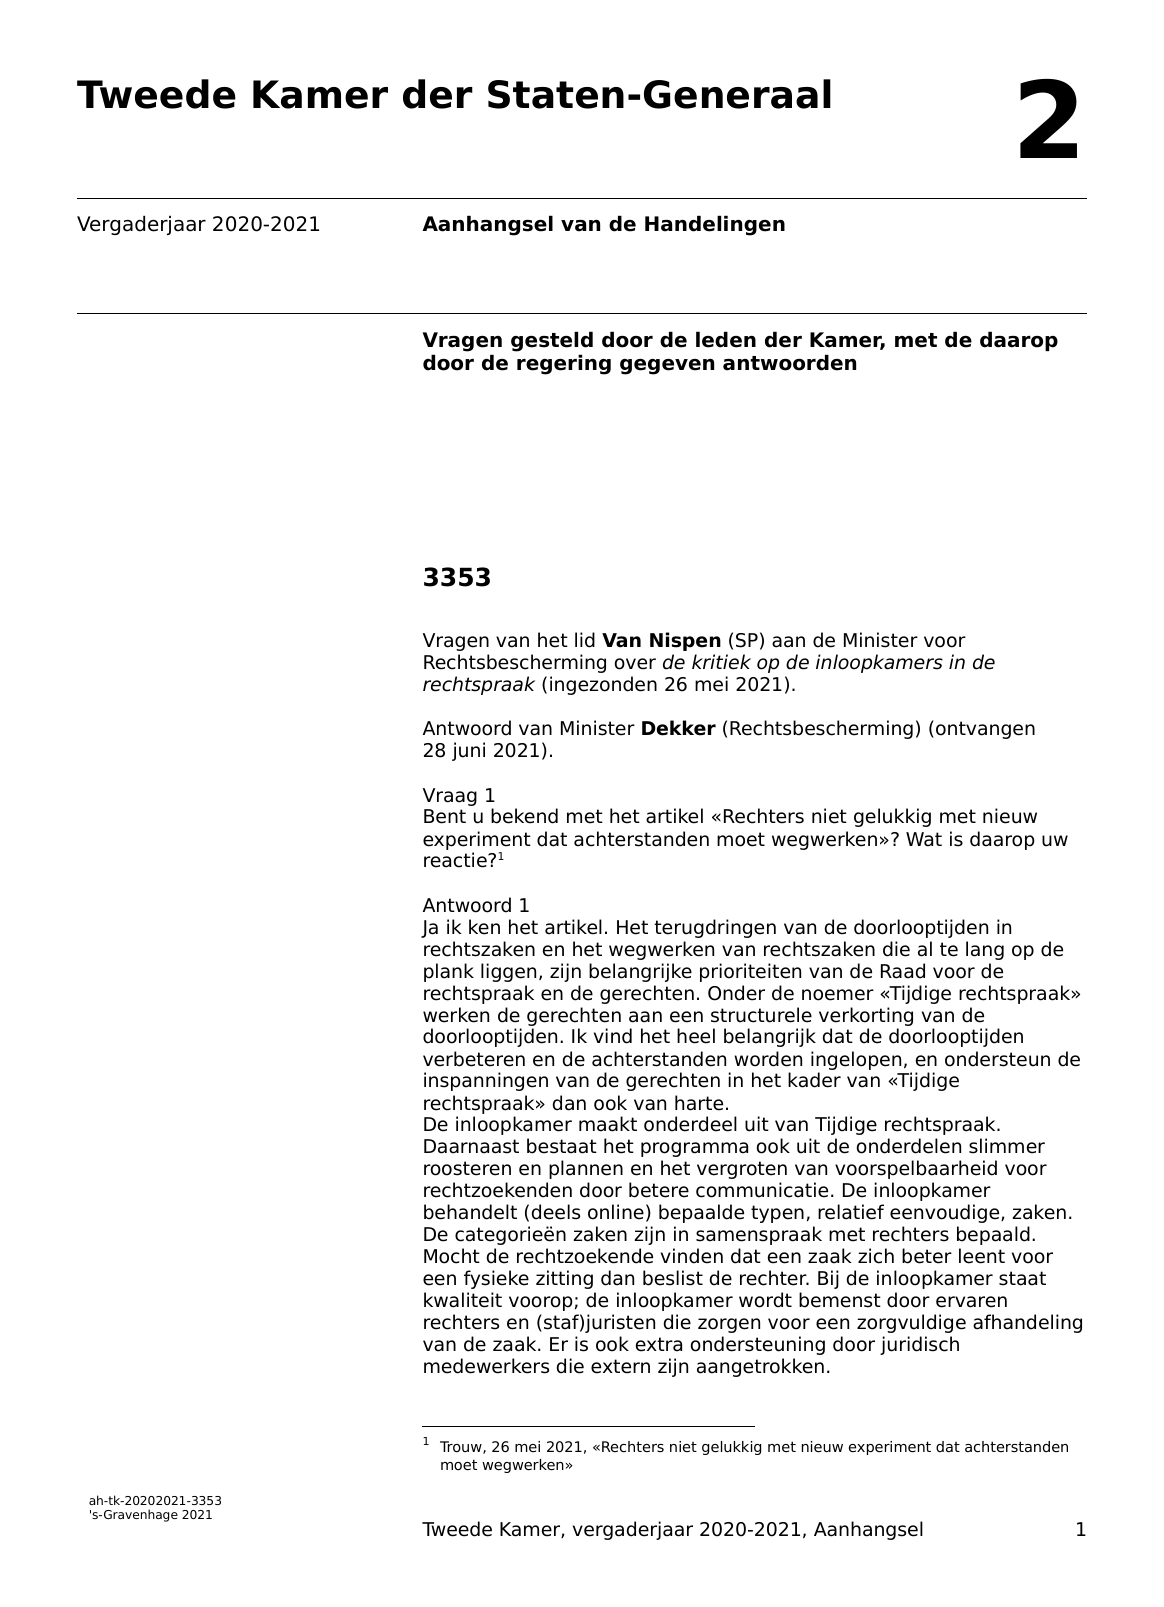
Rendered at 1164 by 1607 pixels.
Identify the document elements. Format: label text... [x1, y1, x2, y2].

table_cell Vragen gesteld door de leden der Kamer, met de daarop door de regering gegeven antwoorden [422, 314, 1087, 375]
table_cell [77, 314, 422, 375]
text Vragen van het lid Van Nispen (SP) aan de Minister voor Rechtsbescherming over de kritiek op de inloopkamers in de rechtspraak (ingezonden 26 mei 2021). [422, 630, 1087, 696]
text Vraag 1 [422, 784, 1087, 806]
text Antwoord 1 [422, 894, 1087, 917]
text Trouw, 26 mei 2021, «Rechters niet gelukkig met nieuw experiment dat achterstanden moet wegwerken» [422, 1435, 1087, 1474]
text De inloopkamer maakt onderdeel uit van Tijdige rechtspraak. Daarnaast bestaat het programma ook uit de onderdelen slimmer roosteren en plannen en het vergroten van voorspelbaarheid voor rechtzoekenden door betere communicatie. De inloopkamer behandelt (deels online) bepaalde typen, relatief eenvoudige, zaken. De categorieën zaken zijn in samenspraak met rechters bepaald. Mocht de rechtzoekende vinden dat een zaak zich beter leent voor een fysieke zitting dan beslist de rechter. Bij de inloopkamer staat kwaliteit voorop; de inloopkamer wordt bemenst door ervaren rechters en (staf)juristen die zorgen voor een zorgvuldige afhandeling van de zaak. Er is ook extra ondersteuning door juridisch medewerkers die extern zijn aangetrokken. [422, 1114, 1087, 1378]
text Bent u bekend met het artikel «Rechters niet gelukkig met nieuw experiment dat achterstanden moet wegwerken»? Wat is daarop uw reactie? [422, 806, 1087, 872]
text ah-tk-20202021-3353 [88, 1494, 323, 1508]
table_cell Aanhangsel van de Handelingen [422, 199, 1087, 313]
text Ja ik ken het artikel. Het terugdringen van de doorlooptijden in rechtszaken en het wegwerken van rechtszaken die al te lang op de plank liggen, zijn belangrijke prioriteiten van de Raad voor de rechtspraak en de gerechten. Onder de noemer «Tijdige rechtspraak» werken de gerechten aan een structurele verkorting van de doorlooptijden. Ik vind het heel belangrijk dat de doorlooptijden verbeteren en de achterstanden worden ingelopen, en ondersteun de inspanningen van de gerechten in het kader van «Tijdige rechtspraak» dan ook van harte. [422, 917, 1087, 1114]
table_header 2 [886, 59, 1087, 198]
text 3353 [422, 563, 1087, 592]
text 's-Gravenhage 2021 [88, 1508, 323, 1522]
table_header Tweede Kamer der Staten-Generaal [77, 59, 886, 198]
table_cell Vergaderjaar 2020-2021 [77, 199, 422, 313]
text Antwoord van Minister Dekker (Rechtsbescherming) (ontvangen 28 juni 2021). [422, 718, 1087, 762]
